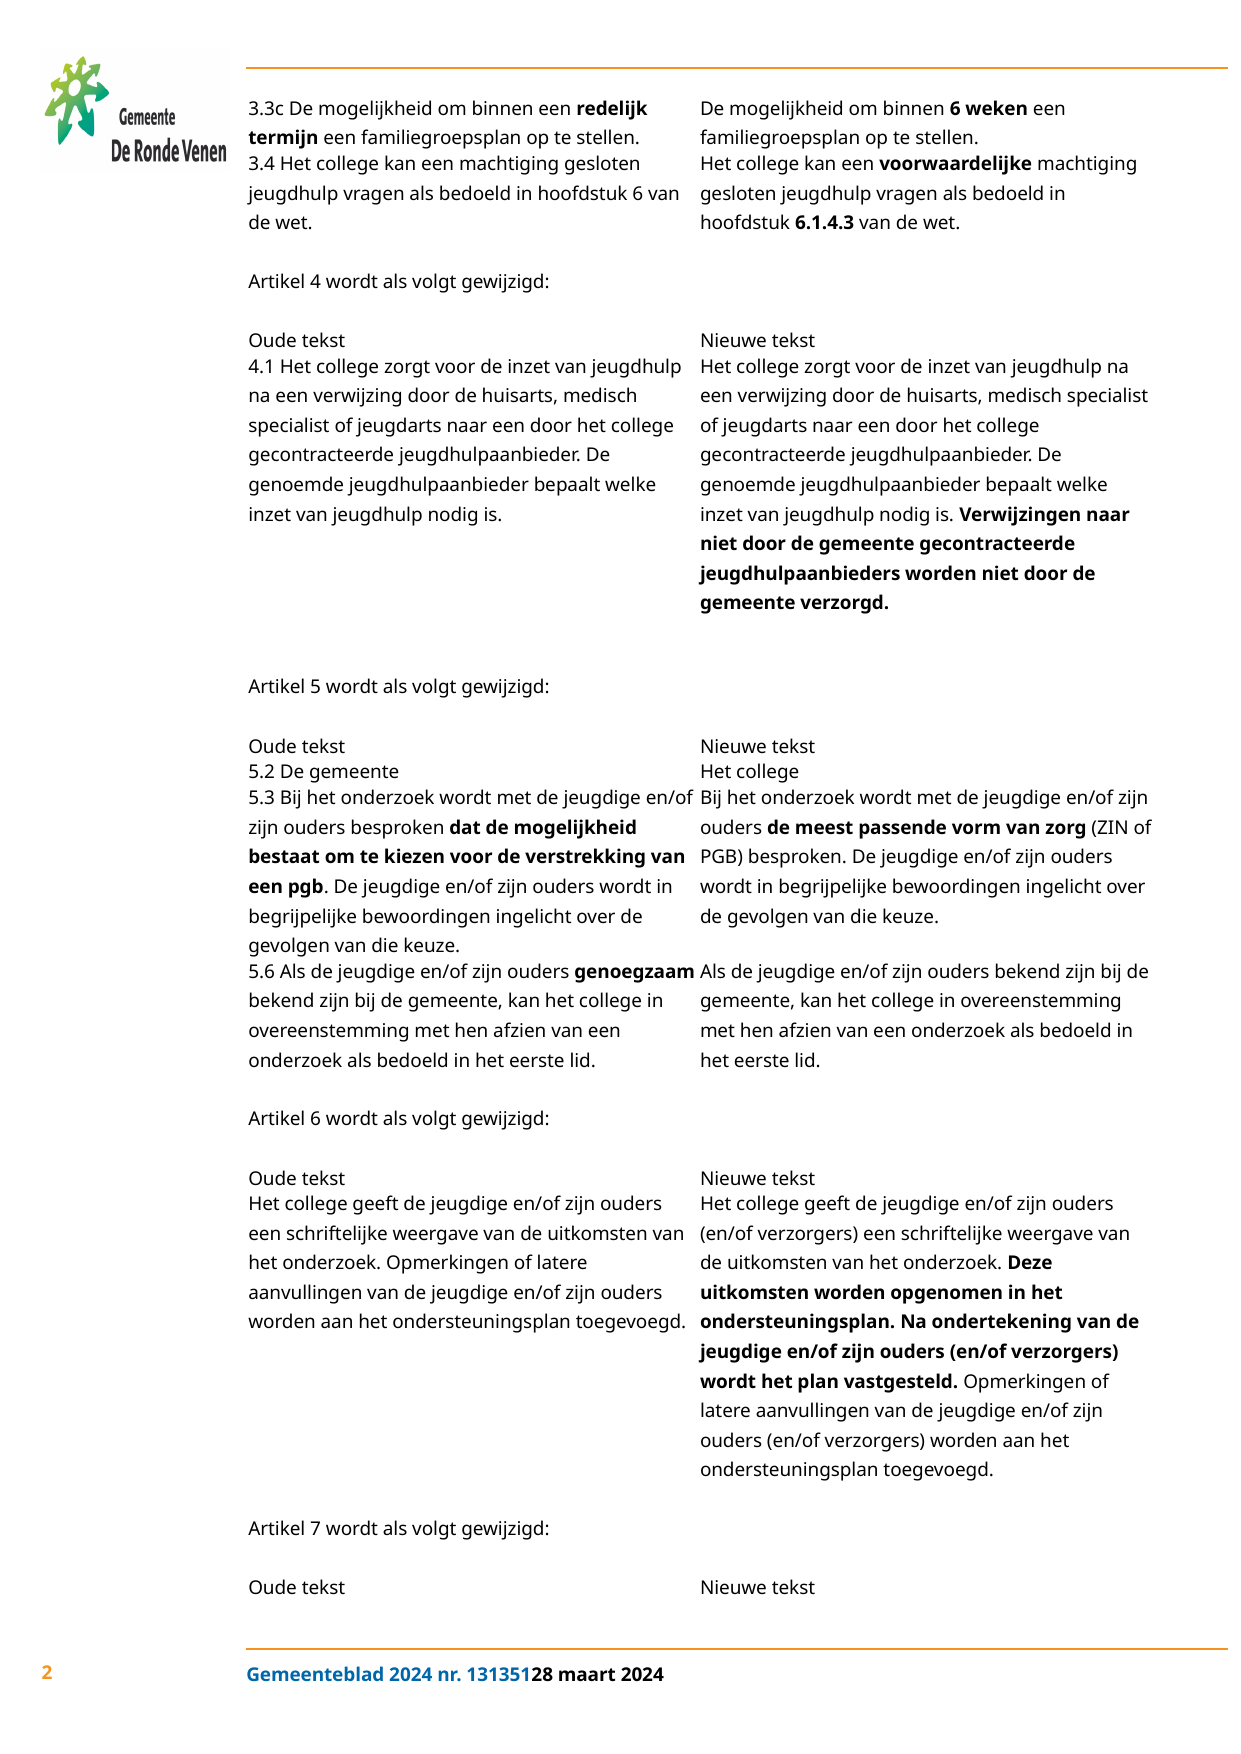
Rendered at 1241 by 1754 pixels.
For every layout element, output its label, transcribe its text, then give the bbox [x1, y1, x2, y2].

table_header Oude tekst [248, 1575, 700, 1600]
table_cell 3.4 Het college kan een machtiging gesloten jeugdhulp vragen als bedoeld in hoofdstuk 6 van de wet. [248, 150, 700, 235]
table_cell Als de jeugdige en/of zijn ouders bekend zijn bij de gemeente, kan het college in overeenstemming met hen afzien van een onderzoek als bedoeld in het eerste lid. [700, 958, 1152, 1073]
text Artikel 5 wordt als volgt gewijzigd: [248, 674, 1152, 699]
table_cell Het college geeft de jeugdige en/of zijn ouders een schriftelijke weergave van de uitkomsten van het onderzoek. Opmerkingen of latere aanvullingen van de jeugdige en/of zijn ouders worden aan het ondersteuningsplan toegevoegd. [248, 1190, 700, 1482]
table_header Nieuwe tekst [700, 1575, 1152, 1600]
table_cell 3.3c De mogelijkheid om binnen een redelijk termijn een familiegroepsplan op te stellen. [248, 95, 700, 150]
table_header Nieuwe tekst [700, 1165, 1152, 1190]
table_header Nieuwe tekst [700, 327, 1152, 353]
table_cell Het college [700, 759, 1152, 784]
table_cell [700, 615, 1152, 641]
table_header Oude tekst [248, 1165, 700, 1190]
table_header Oude tekst [248, 327, 700, 353]
table_cell 4.1 Het college zorgt voor de inzet van jeugdhulp na een verwijzing door de huisarts, medisch specialist of jeugdarts naar een door het college gecontracteerde jeugdhulpaanbieder. De genoemde jeugdhulpaanbieder bepaalt welke inzet van jeugdhulp nodig is. [248, 353, 700, 615]
table_cell 5.3 Bij het onderzoek wordt met de jeugdige en/of zijn ouders besproken dat de mogelijkheid bestaat om te kiezen voor de verstrekking van een pgb. De jeugdige en/of zijn ouders wordt in begrijpelijke bewoordingen ingelicht over de gevolgen van die keuze. [248, 785, 700, 958]
table_cell 5.6 Als de jeugdige en/of zijn ouders genoegzaam bekend zijn bij de gemeente, kan het college in overeenstemming met hen afzien van een onderzoek als bedoeld in het eerste lid. [248, 958, 700, 1073]
table_cell [248, 615, 700, 641]
table_header Nieuwe tekst [700, 733, 1152, 759]
table_cell 5.2 De gemeente [248, 759, 700, 784]
table_cell Het college zorgt voor de inzet van jeugdhulp na een verwijzing door de huisarts, medisch specialist of jeugdarts naar een door het college gecontracteerde jeugdhulpaanbieder. De genoemde jeugdhulpaanbieder bepaalt welke inzet van jeugdhulp nodig is. Verwijzingen naar niet door de gemeente gecontracteerde jeugdhulpaanbieders worden niet door de gemeente verzorgd. [700, 353, 1152, 615]
text Artikel 7 wordt als volgt gewijzigd: [248, 1515, 1152, 1541]
table_cell Het college geeft de jeugdige en/of zijn ouders (en/of verzorgers) een schriftelijke weergave van de uitkomsten van het onderzoek. Deze uitkomsten worden opgenomen in het ondersteuningsplan. Na ondertekening van de jeugdige en/of zijn ouders (en/of verzorgers) wordt het plan vastgesteld. Opmerkingen of latere aanvullingen van de jeugdige en/of zijn ouders (en/of verzorgers) worden aan het ondersteuningsplan toegevoegd. [700, 1190, 1152, 1482]
table_header Oude tekst [248, 733, 700, 759]
picture [41, 47, 231, 172]
text Artikel 4 wordt als volgt gewijzigd: [248, 268, 1152, 293]
text Artikel 6 wordt als volgt gewijzigd: [248, 1105, 1152, 1131]
table_cell Het college kan een voorwaardelijke machtiging gesloten jeugdhulp vragen als bedoeld in hoofdstuk 6.1.4.3 van de wet. [700, 150, 1152, 235]
table_cell De mogelijkheid om binnen 6 weken een familiegroepsplan op te stellen. [700, 95, 1152, 150]
table_cell Bij het onderzoek wordt met de jeugdige en/of zijn ouders de meest passende vorm van zorg (ZIN of PGB) besproken. De jeugdige en/of zijn ouders wordt in begrijpelijke bewoordingen ingelicht over de gevolgen van die keuze. [700, 785, 1152, 958]
